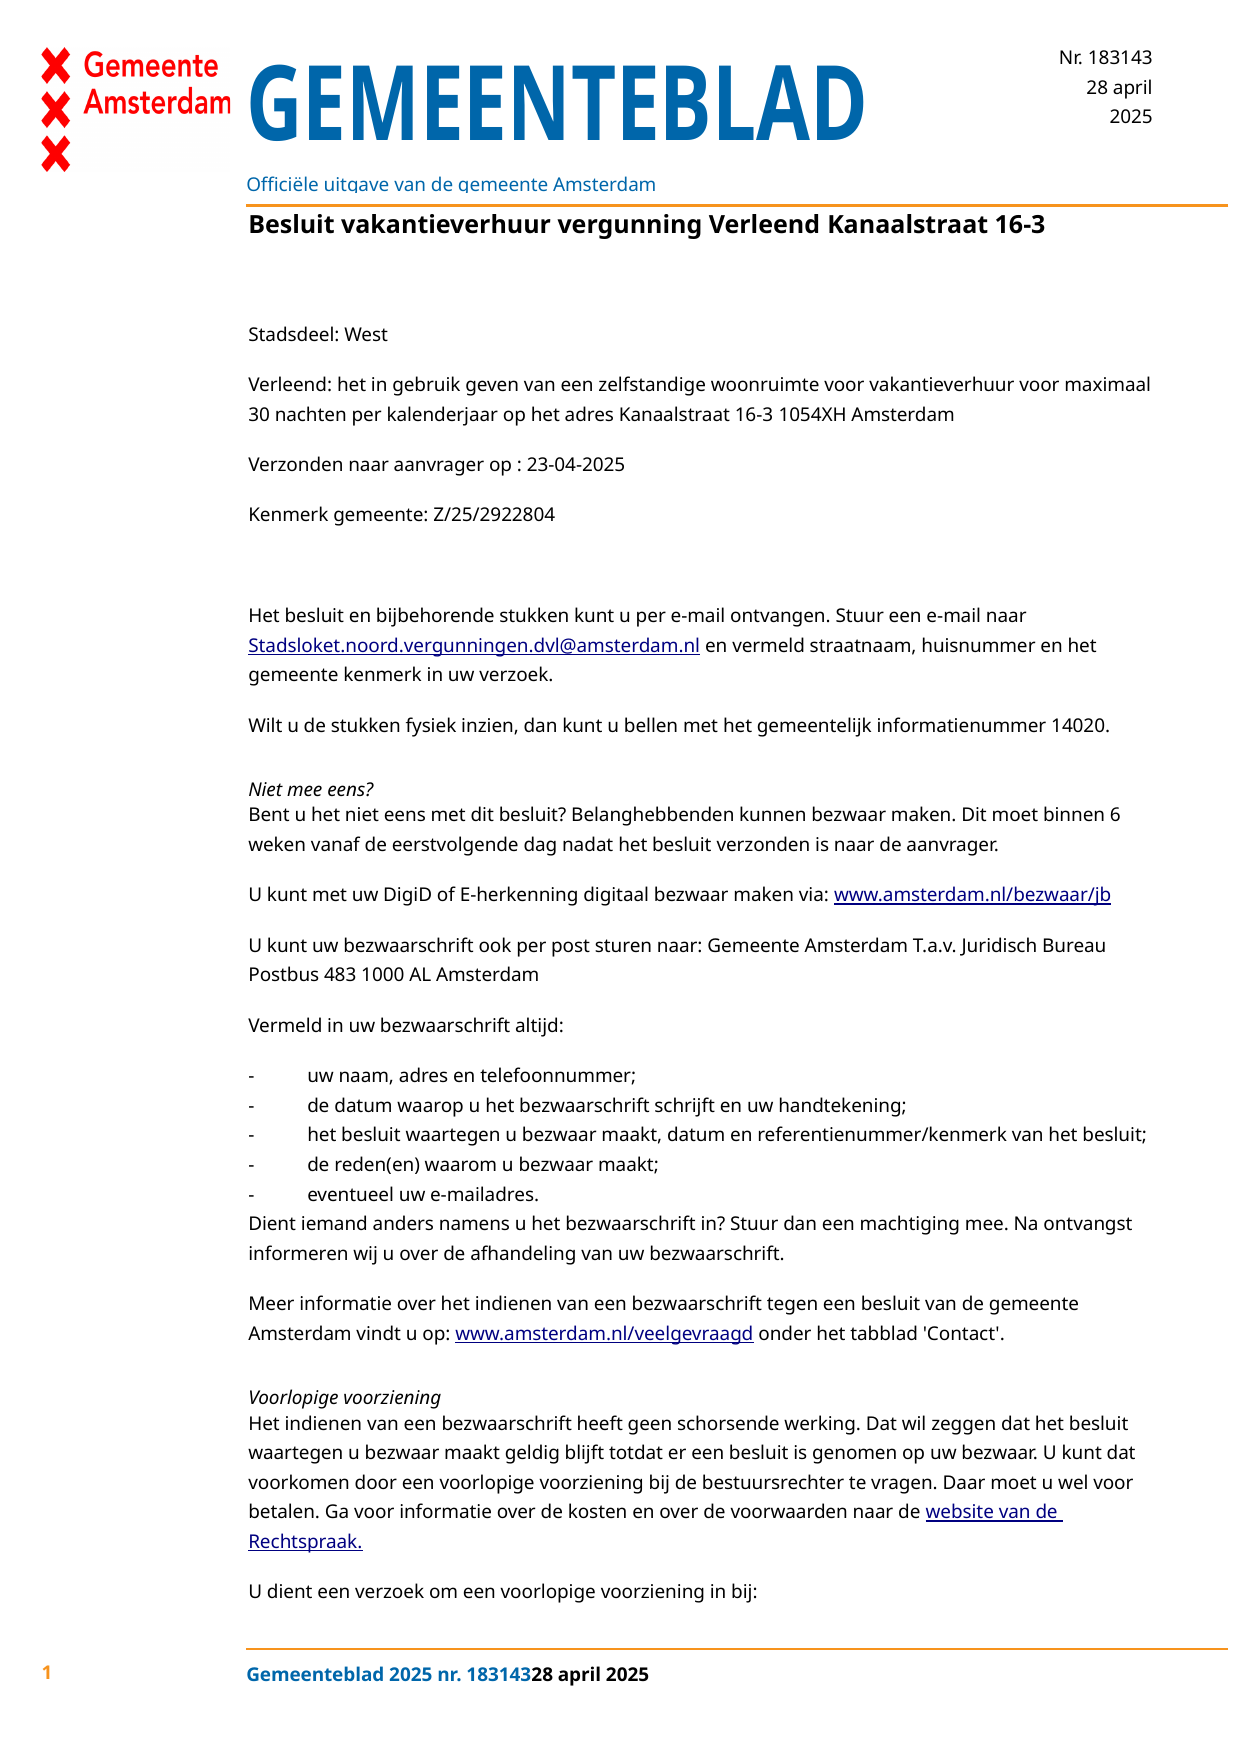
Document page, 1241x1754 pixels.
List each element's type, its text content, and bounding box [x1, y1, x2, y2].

text U kunt met uw DigiD of E-herkenning digitaal bezwaar maken via: www.amsterdam.nl/bezwaar/jb [248, 882, 1152, 907]
text Verleend: het in gebruik geven van een zelfstandige woonruimte voor vakantieverhuur voor maximaal 30 nachten per kalenderjaar op het adres Kanaalstraat 16-3 1054XH Amsterdam [248, 371, 1152, 426]
text Het indienen van een bezwaarschrift heeft geen schorsende werking. Dat wil zeggen dat het besluit waartegen u bezwaar maakt geldig blijft totdat er een besluit is genomen op uw bezwaar. U kunt dat voorkomen door een voorlopige voorziening bij de bestuursrechter te vragen. Daar moet u wel voor betalen. Ga voor informatie over de kosten en over de voorwaarden naar de website van de Rechtspraak. [248, 1410, 1152, 1554]
text Dient iemand anders namens u het bezwaarschrift in? Stuur dan een machtiging mee. Na ontvangst informeren wij u over de afhandeling van uw bezwaarschrift. [248, 1210, 1152, 1266]
text Niet mee eens? [248, 776, 1152, 802]
text Wilt u de stukken fysiek inzien, dan kunt u bellen met het gemeentelijk informatienummer 14020. [248, 712, 1152, 738]
text U kunt uw bezwaarschrift ook per post sturen naar: Gemeente Amsterdam T.a.v. Juridisch Bureau Postbus 483 1000 AL Amsterdam [248, 932, 1152, 987]
text Voorlopige voorziening [248, 1384, 1152, 1410]
text Kenmerk gemeente: Z/25/2922804 [248, 502, 1152, 527]
text Stadsdeel: West [248, 321, 1152, 346]
list het besluit waartegen u bezwaar maakt, datum en referentienummer/kenmerk van het besluit; [248, 1122, 1152, 1147]
text Het besluit en bijbehorende stukken kunt u per e-mail ontvangen. Stuur een e-mail naar Stadsloket.noord.vergunningen.dvl@amsterdam.nl en vermeld straatnaam, huisnummer en het gemeente kenmerk in uw verzoek. [248, 602, 1152, 687]
list de reden(en) waarom u bezwaar maakt; [248, 1151, 1152, 1177]
picture [41, 47, 231, 172]
text Vermeld in uw bezwaarschrift altijd: [248, 1012, 1152, 1038]
text Bent u het niet eens met dit besluit? Belanghebbenden kunnen bezwaar maken. Dit moet binnen 6 weken vanaf de eerstvolgende dag nadat het besluit verzonden is naar de aanvrager. [248, 802, 1152, 857]
text Meer informatie over het indienen van een bezwaarschrift tegen een besluit van de gemeente Amsterdam vindt u op: www.amsterdam.nl/veelgevraagd onder het tabblad 'Contact'. [248, 1290, 1152, 1346]
text Verzonden naar aanvrager op : 23-04-2025 [248, 451, 1152, 477]
list uw naam, adres en telefoonnummer; [248, 1062, 1152, 1088]
text Besluit vakantieverhuur vergunning Verleend Kanaalstraat 16-3 [248, 207, 1152, 241]
list de datum waarop u het bezwaarschrift schrijft en uw handtekening; [248, 1092, 1152, 1118]
list eventueel uw e-mailadres. [248, 1181, 1152, 1207]
text U dient een verzoek om een voorlopige voorziening in bij: [248, 1578, 1152, 1604]
